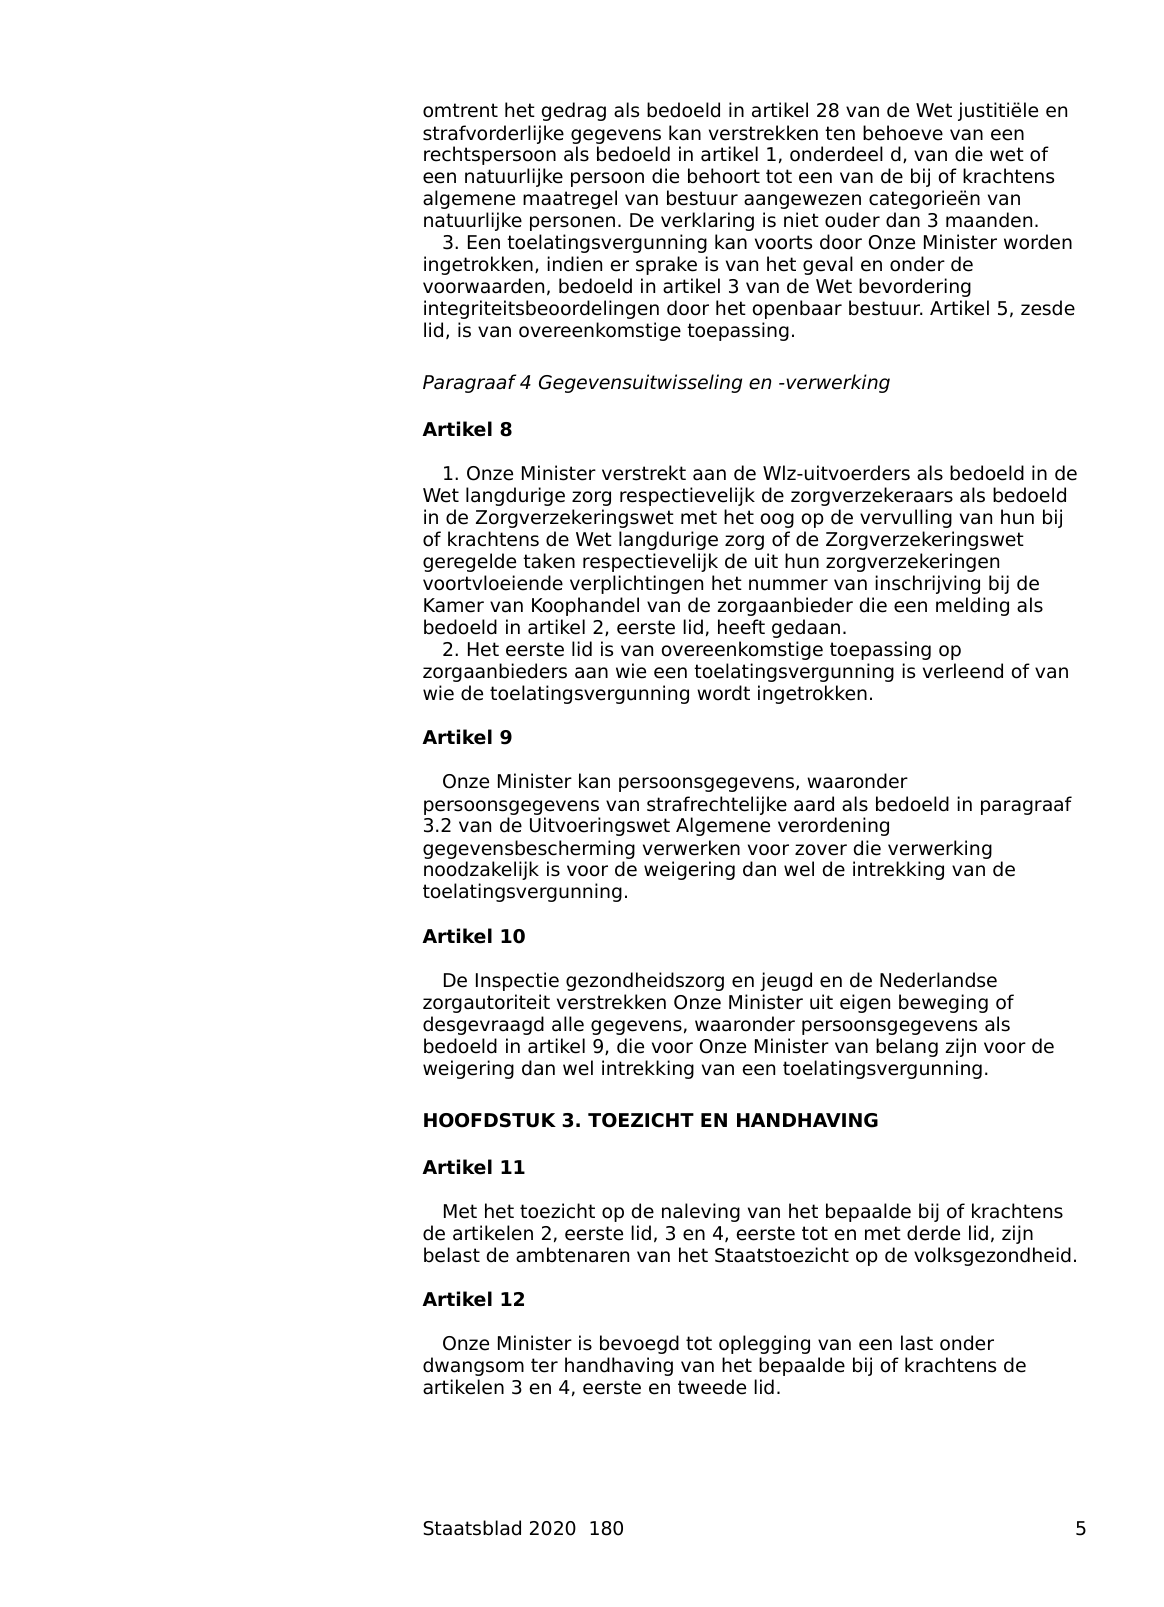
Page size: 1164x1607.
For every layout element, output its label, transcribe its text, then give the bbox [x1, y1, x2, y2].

subtitle Artikel 10 [422, 926, 1087, 947]
text Met het toezicht op de naleving van het bepaalde bij of krachtens de artikelen 2, eerste lid, 3 en 4, eerste tot en met derde lid, zijn belast de ambtenaren van het Staatstoezicht op de volksgezondheid. [422, 1201, 1087, 1267]
subtitle Artikel 8 [422, 419, 1087, 441]
subtitle Artikel 12 [422, 1289, 1087, 1311]
text omtrent het gedrag als bedoeld in artikel 28 van de Wet justitiële en strafvorderlijke gegevens kan verstrekken ten behoeve van een rechtspersoon als bedoeld in artikel 1, onderdeel d, van die wet of een natuurlijke persoon die behoort tot een van de bij of krachtens algemene maatregel van bestuur aangewezen categorieën van natuurlijke personen. De verklaring is niet ouder dan 3 maanden. [422, 100, 1087, 232]
subtitle Artikel 11 [422, 1157, 1087, 1178]
text 1. Onze Minister verstrekt aan de Wlz-uitvoerders als bedoeld in de Wet langdurige zorg respectievelijk de zorgverzekeraars als bedoeld in de Zorgverzekeringswet met het oog op de vervulling van hun bij of krachtens de Wet langdurige zorg of de Zorgverzekeringswet geregelde taken respectievelijk de uit hun zorgverzekeringen voortvloeiende verplichtingen het nummer van inschrijving bij de Kamer van Koophandel van de zorgaanbieder die een melding als bedoeld in artikel 2, eerste lid, heeft gedaan. [422, 463, 1087, 639]
text 2. Het eerste lid is van overeenkomstige toepassing op zorgaanbieders aan wie een toelatingsvergunning is verleend of van wie de toelatingsvergunning wordt ingetrokken. [422, 639, 1087, 705]
subtitle Paragraaf 4 Gegevensuitwisseling en -verwerking [422, 372, 1087, 394]
subtitle HOOFDSTUK 3. TOEZICHT EN HANDHAVING [422, 1109, 1087, 1132]
text Onze Minister kan persoonsgegevens, waaronder persoonsgegevens van strafrechtelijke aard als bedoeld in paragraaf 3.2 van de Uitvoeringswet Algemene verordening gegevensbescherming verwerken voor zover die verwerking noodzakelijk is voor de weigering dan wel de intrekking van de toelatingsvergunning. [422, 771, 1087, 903]
text 3. Een toelatingsvergunning kan voorts door Onze Minister worden ingetrokken, indien er sprake is van het geval en onder de voorwaarden, bedoeld in artikel 3 van de Wet bevordering integriteitsbeoordelingen door het openbaar bestuur. Artikel 5, zesde lid, is van overeenkomstige toepassing. [422, 232, 1087, 342]
subtitle Artikel 9 [422, 727, 1087, 749]
text Onze Minister is bevoegd tot oplegging van een last onder dwangsom ter handhaving van het bepaalde bij of krachtens de artikelen 3 en 4, eerste en tweede lid. [422, 1333, 1087, 1399]
text De Inspectie gezondheidszorg en jeugd en de Nederlandse zorgautoriteit verstrekken Onze Minister uit eigen beweging of desgevraagd alle gegevens, waaronder persoonsgegevens als bedoeld in artikel 9, die voor Onze Minister van belang zijn voor de weigering dan wel intrekking van een toelatingsvergunning. [422, 970, 1087, 1079]
